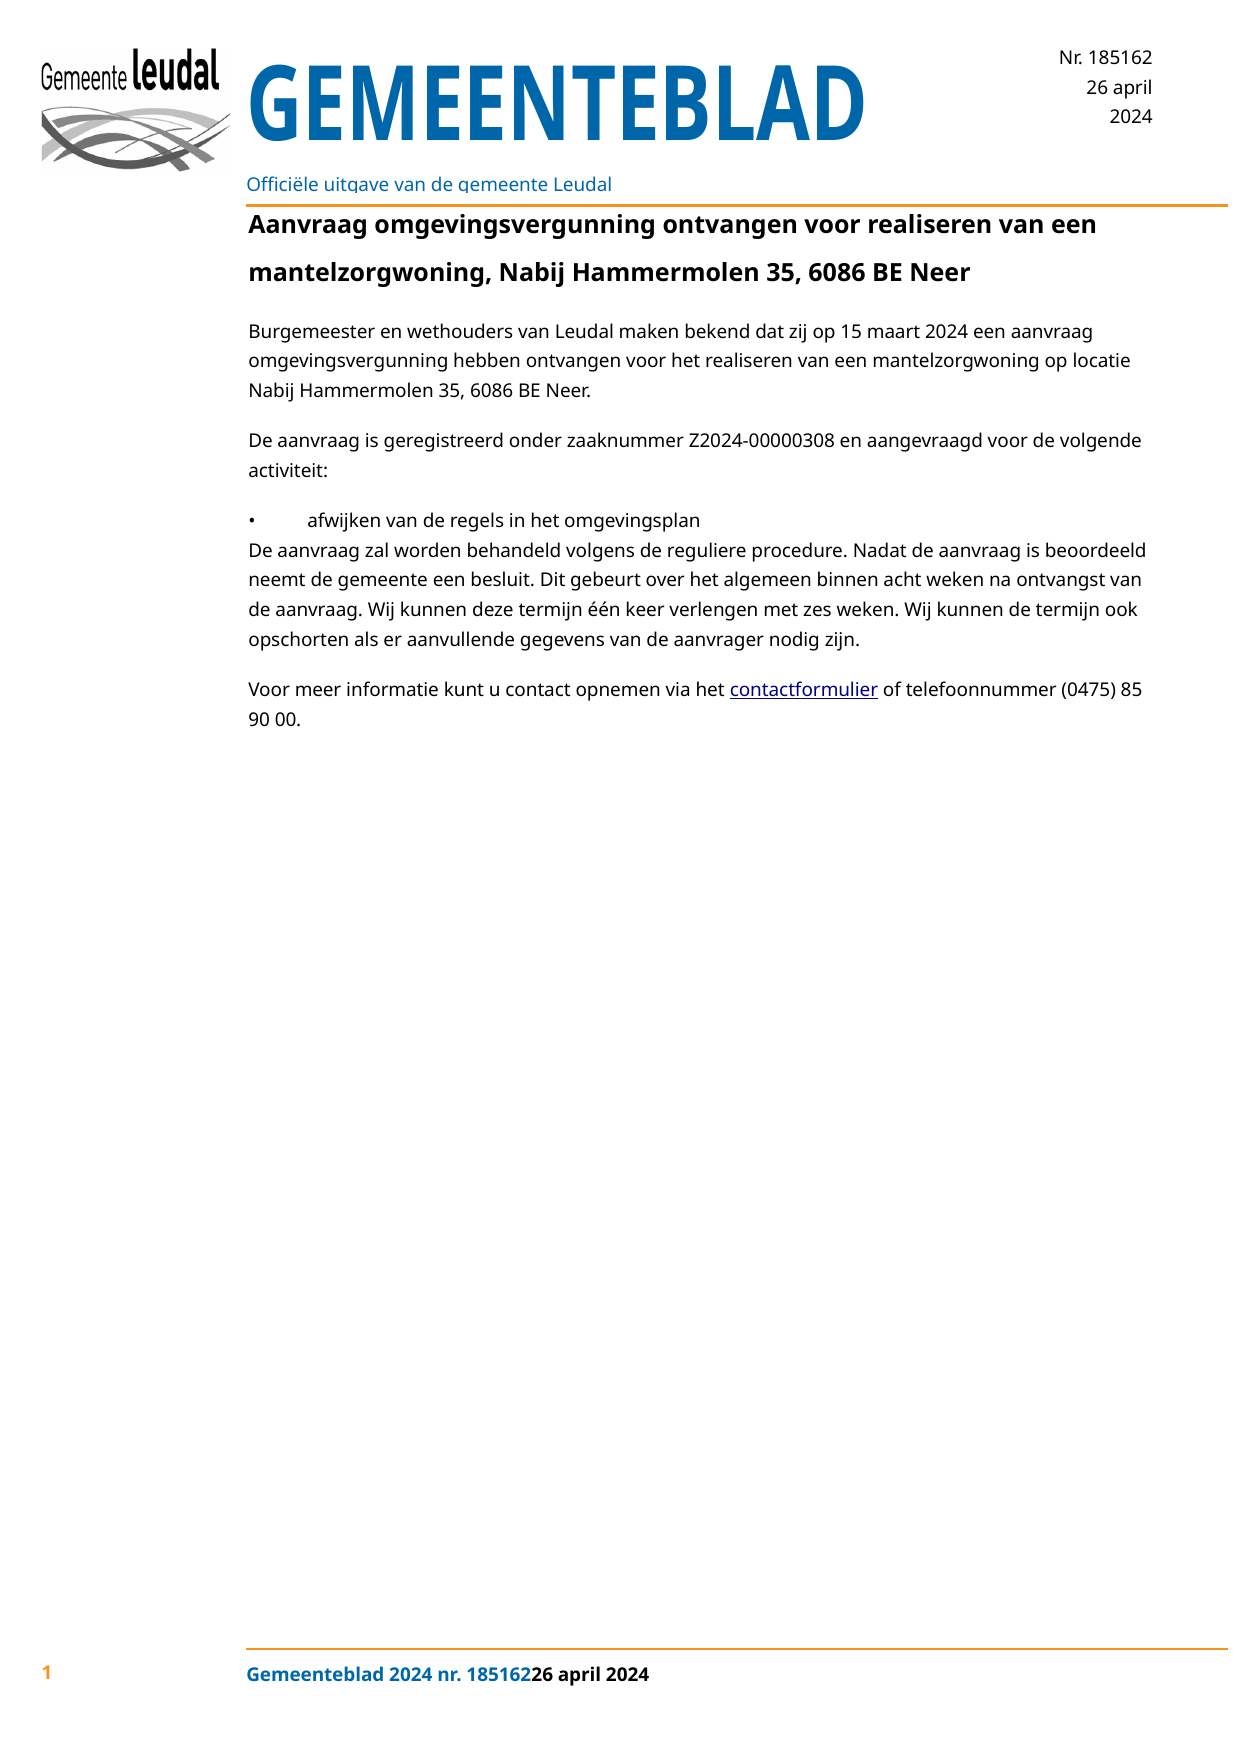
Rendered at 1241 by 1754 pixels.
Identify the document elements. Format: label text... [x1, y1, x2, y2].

text De aanvraag is geregistreerd onder zaaknummer Z2024-00000308 en aangevraagd voor de volgende activiteit: [248, 427, 1152, 483]
text Burgemeester en wethouders van Leudal maken bekend dat zij op 15 maart 2024 een aanvraag omgevingsvergunning hebben ontvangen voor het realiseren van een mantelzorgwoning op locatie Nabij Hammermolen 35, 6086 BE Neer. [248, 318, 1152, 403]
picture [41, 47, 231, 172]
list afwijken van de regels in het omgevingsplan [248, 507, 1152, 533]
text Voor meer informatie kunt u contact opnemen via het contactformulier of telefoonnummer (0475) 85 90 00. [248, 676, 1152, 732]
text Aanvraag omgevingsvergunning ontvangen voor realiseren van een mantelzorgwoning, Nabij Hammermolen 35, 6086 BE Neer [248, 207, 1152, 288]
text De aanvraag zal worden behandeld volgens de reguliere procedure. Nadat de aanvraag is beoordeeld neemt de gemeente een besluit. Dit gebeurt over het algemeen binnen acht weken na ontvangst van de aanvraag. Wij kunnen deze termijn één keer verlengen met zes weken. Wij kunnen de termijn ook opschorten als er aanvullende gegevens van de aanvrager nodig zijn. [248, 537, 1152, 652]
